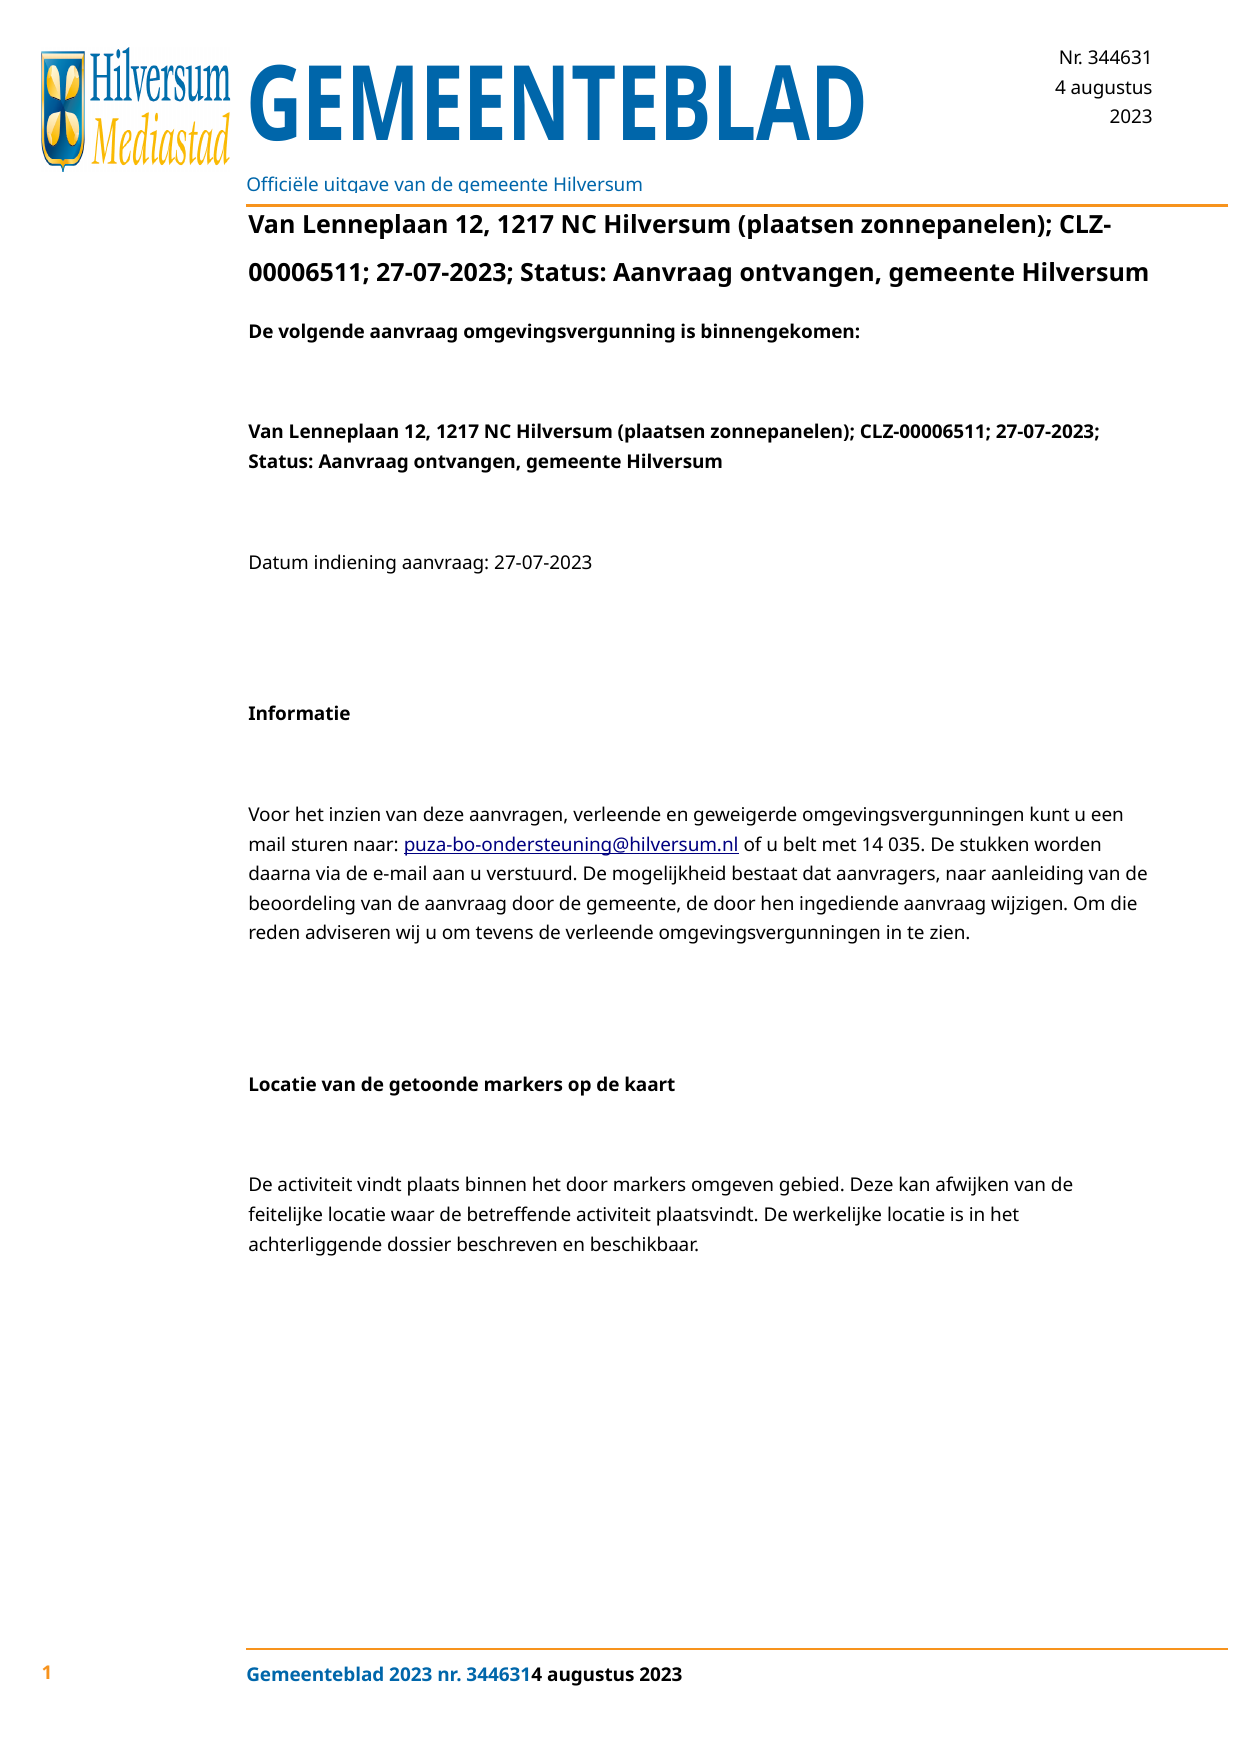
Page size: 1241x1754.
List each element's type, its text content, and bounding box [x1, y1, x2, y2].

text Van Lenneplaan 12, 1217 NC Hilversum (plaatsen zonnepanelen); CLZ-00006511; 27-07-2023; Status: Aanvraag ontvangen, gemeente Hilversum [248, 207, 1152, 288]
text Van Lenneplaan 12, 1217 NC Hilversum (plaatsen zonnepanelen); CLZ-00006511; 27-07-2023; Status: Aanvraag ontvangen, gemeente Hilversum [248, 419, 1152, 474]
text Voor het inzien van deze aanvragen, verleende en geweigerde omgevingsvergunningen kunt u een mail sturen naar: puza-bo-ondersteuning@hilversum.nl of u belt met 14 035. De stukken worden daarna via de e-mail aan u verstuurd. De mogelijkheid bestaat dat aanvragers, naar aanleiding van de beoordeling van de aanvraag door de gemeente, de door hen ingediende aanvraag wijzigen. Om die reden adviseren wij u om tevens de verleende omgevingsvergunningen in te zien. [248, 801, 1152, 945]
text Locatie van de getoonde markers op de kaart [248, 1071, 1152, 1097]
picture [41, 47, 231, 172]
text Informatie [248, 700, 1152, 726]
text De volgende aanvraag omgevingsvergunning is binnengekomen: [248, 318, 1152, 344]
text De activiteit vindt plaats binnen het door markers omgeven gebied. Deze kan afwijken van de feitelijke locatie waar de betreffende activiteit plaatsvindt. De werkelijke locatie is in het achterliggende dossier beschreven en beschikbaar. [248, 1172, 1152, 1257]
text Datum indiening aanvraag: 27-07-2023 [248, 549, 1152, 575]
